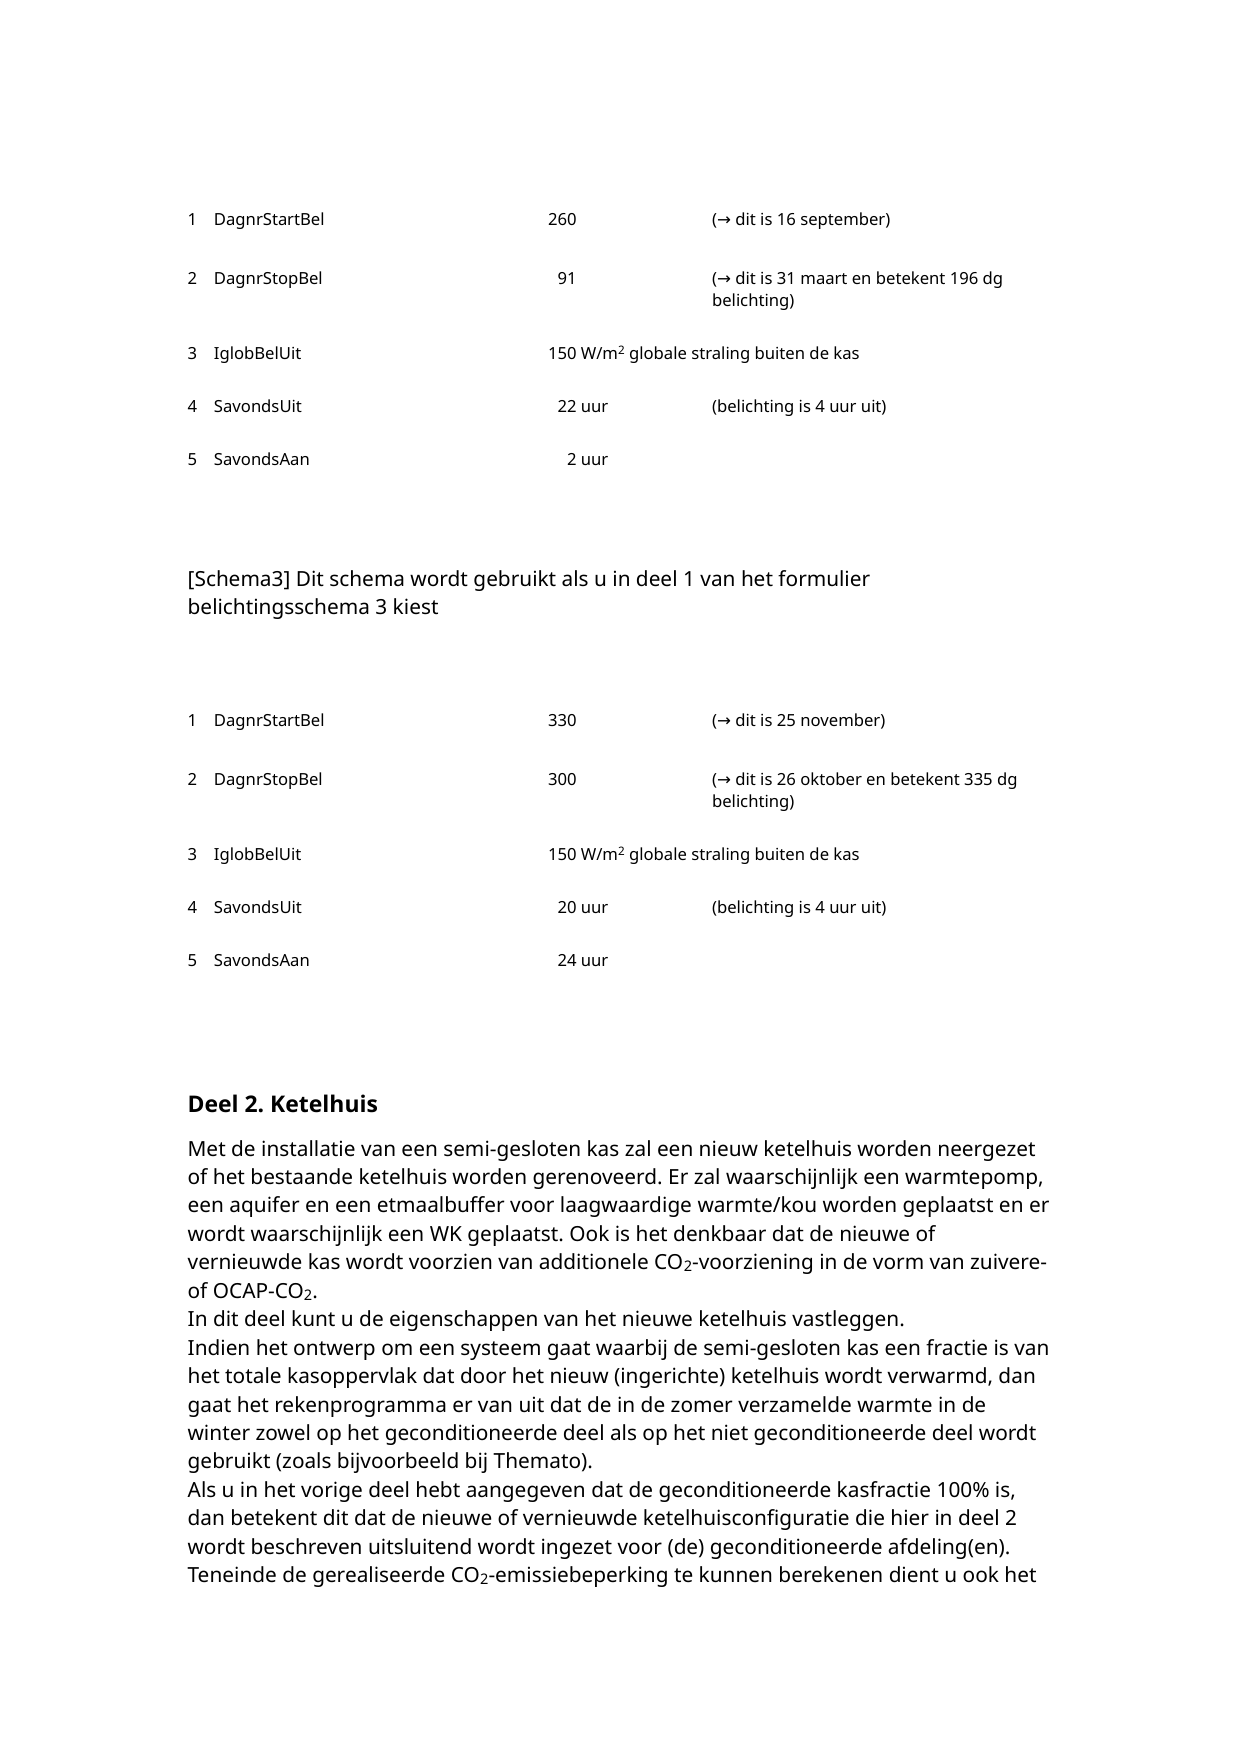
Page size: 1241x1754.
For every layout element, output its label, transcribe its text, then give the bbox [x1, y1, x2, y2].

table_cell uur [581, 447, 712, 506]
table_cell (→ dit is 31 maart en betekent 196 dg belichting) [712, 266, 1053, 342]
table_cell DagnrStopBel [214, 266, 449, 342]
table_cell 2 [450, 447, 581, 506]
table_cell [712, 447, 1053, 506]
table_cell SavondsUit [214, 395, 449, 447]
table_cell IglobBelUit [214, 843, 449, 895]
text In dit deel kunt u de eigenschappen van het nieuwe ketelhuis vastleggen. [187, 1304, 1053, 1333]
table_cell DagnrStopBel [214, 767, 449, 843]
table_cell 150 [450, 843, 581, 895]
table_cell uur [581, 895, 712, 948]
table_cell (belichting is 4 uur uit) [712, 395, 1053, 447]
table_cell uur [581, 395, 712, 447]
table_cell 5 [188, 948, 214, 1007]
table_cell W/m2 globale straling buiten de kas [581, 843, 1053, 895]
table_header DagnrStartBel [214, 709, 449, 767]
table_header [581, 709, 712, 767]
table_cell 4 [188, 895, 214, 948]
table_cell (→ dit is 26 oktober en betekent 335 dg belichting) [712, 767, 1053, 843]
table_cell [581, 266, 712, 342]
table_cell 300 [450, 767, 581, 843]
table_cell [712, 948, 1053, 1007]
table_cell SavondsAan [214, 447, 449, 506]
text Indien het ontwerp om een systeem gaat waarbij de semi-gesloten kas een fractie is van het totale kasoppervlak dat door het nieuw (ingerichte) ketelhuis wordt verwarmd, dan gaat het rekenprogramma er van uit dat de in de zomer verzamelde warmte in de winter zowel op het geconditioneerde deel als op het niet geconditioneerde deel wordt gebruikt (zoals bijvoorbeeld bij Themato). [187, 1333, 1053, 1475]
table_cell 91 [450, 266, 581, 342]
table_header (→ dit is 25 november) [712, 709, 1053, 767]
table_cell W/m2 globale straling buiten de kas [581, 342, 1053, 394]
table_cell 150 [450, 342, 581, 394]
table_cell [581, 767, 712, 843]
table_cell 2 [188, 266, 214, 342]
text Teneinde de gerealiseerde CO2-emissiebeperking te kunnen berekenen dient u ook het [187, 1560, 1053, 1589]
table_cell 2 [188, 767, 214, 843]
table_cell (belichting is 4 uur uit) [712, 895, 1053, 948]
text Met de installatie van een semi-gesloten kas zal een nieuw ketelhuis worden neergezet of het bestaande ketelhuis worden gerenoveerd. Er zal waarschijnlijk een warmtepomp, een aquifer en een etmaalbuffer voor laagwaardige warmte/kou worden geplaatst en er wordt waarschijnlijk een WK geplaatst. Ook is het denkbaar dat de nieuwe of vernieuwde kas wordt voorzien van additionele CO2-voorziening in de vorm van zuivere- of OCAP-CO2. [187, 1134, 1053, 1304]
text [Schema3] Dit schema wordt gebruikt als u in deel 1 van het formulier belichtingsschema 3 kiest [187, 564, 1053, 621]
table_cell 24 [450, 948, 581, 1007]
table_cell 3 [188, 843, 214, 895]
table_cell SavondsUit [214, 895, 449, 948]
subtitle Deel 2. Ketelhuis [187, 1087, 1053, 1119]
table_header (→ dit is 16 september) [712, 208, 1053, 266]
table_cell 20 [450, 895, 581, 948]
table_cell uur [581, 948, 712, 1007]
table_cell SavondsAan [214, 948, 449, 1007]
table_cell 22 [450, 395, 581, 447]
table_header 260 [450, 208, 581, 266]
table_cell 5 [188, 447, 214, 506]
table_cell IglobBelUit [214, 342, 449, 394]
table_cell 4 [188, 395, 214, 447]
table_header DagnrStartBel [214, 208, 449, 266]
table_header 330 [450, 709, 581, 767]
table_header 1 [188, 208, 214, 266]
text Als u in het vorige deel hebt aangegeven dat de geconditioneerde kasfractie 100% is, dan betekent dit dat de nieuwe of vernieuwde ketelhuisconfiguratie die hier in deel 2 wordt beschreven uitsluitend wordt ingezet voor (de) geconditioneerde afdeling(en). [187, 1475, 1053, 1560]
table_header 1 [188, 709, 214, 767]
table_header [581, 208, 712, 266]
table_cell 3 [188, 342, 214, 394]
